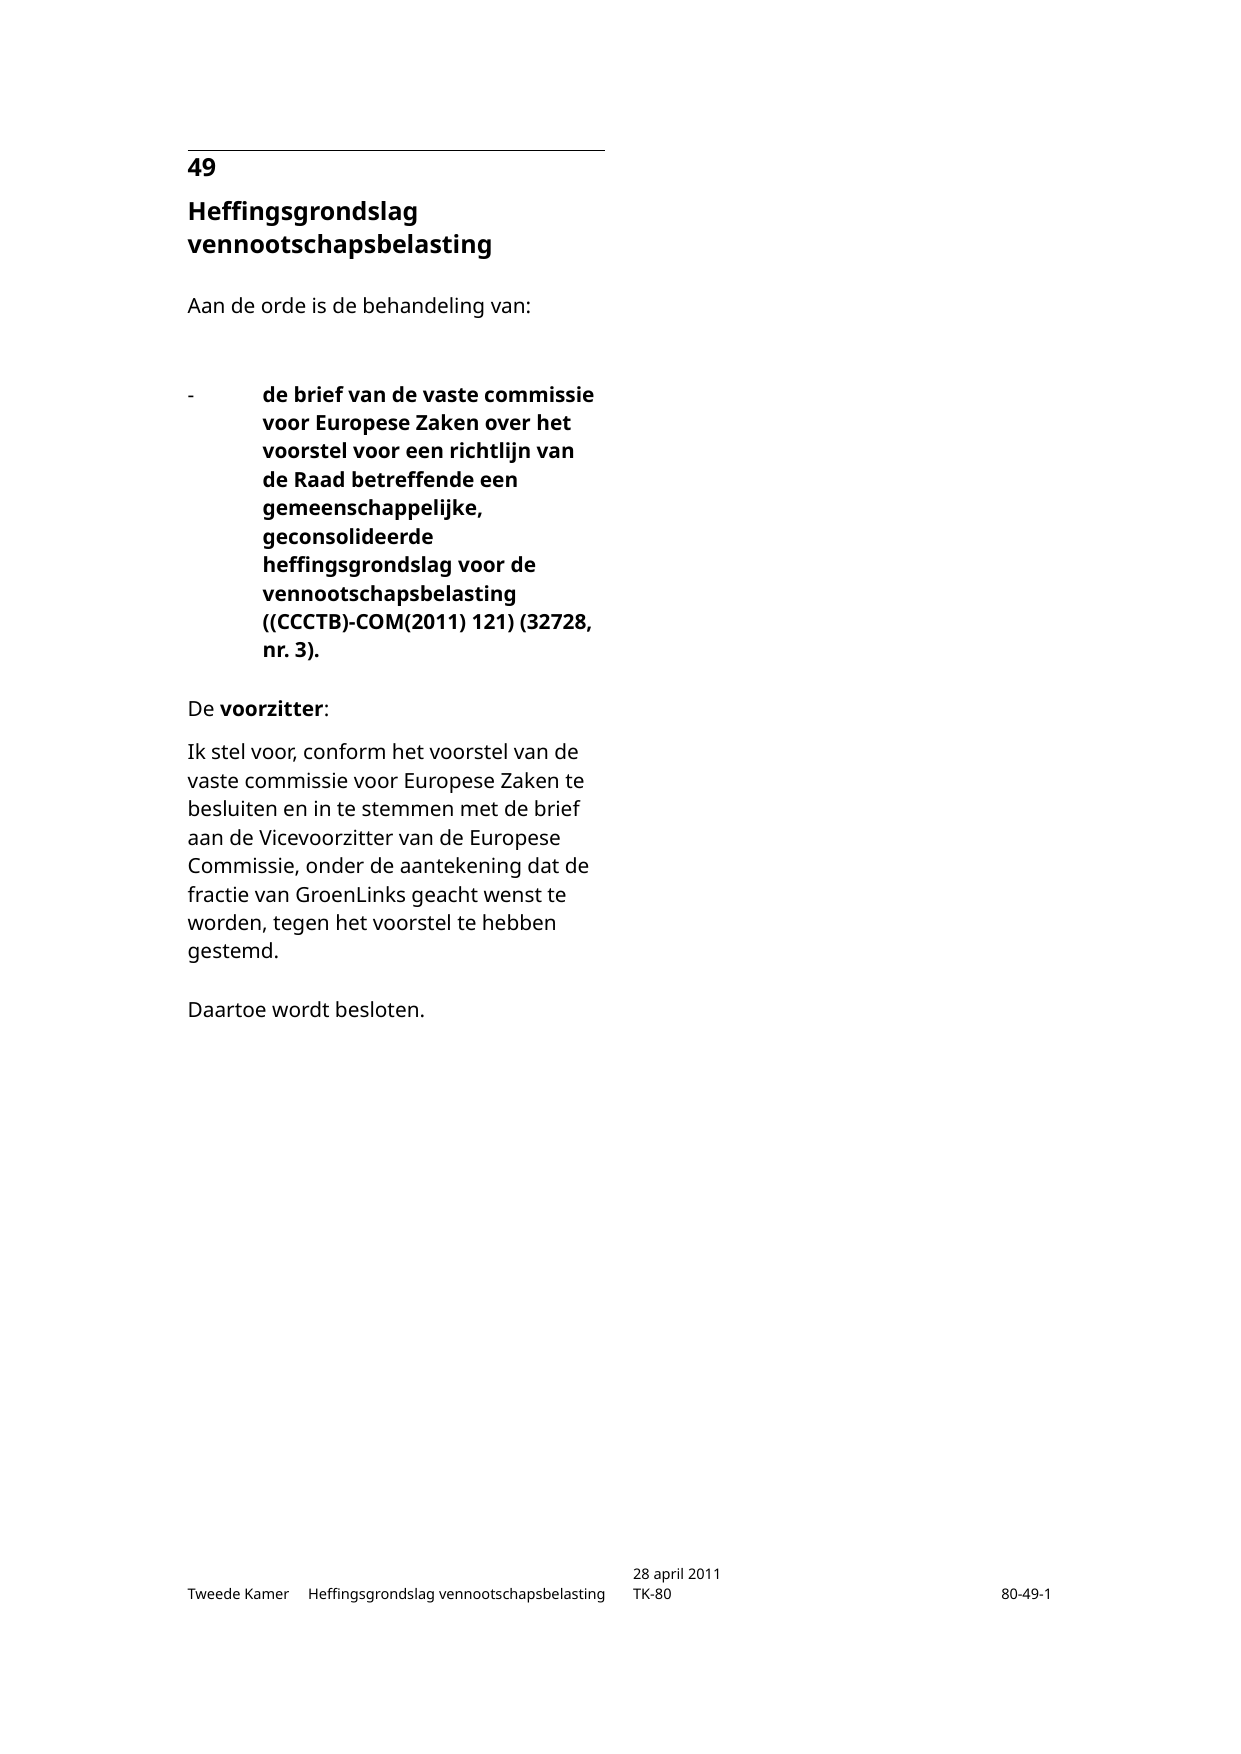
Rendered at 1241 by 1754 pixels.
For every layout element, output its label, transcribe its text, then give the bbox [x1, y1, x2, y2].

text Daartoe wordt besloten. [187, 995, 605, 1023]
text Ik stel voor, conform het voorstel van de vaste commissie voor Europese Zaken te besluiten en in te stemmen met de brief aan de Vicevoorzitter van de Europese Commissie, onder de aantekening dat de fractie van GroenLinks geacht wenst te worden, tegen het voorstel te hebben gestemd. [187, 737, 605, 965]
text Aan de orde is de behandeling van: [187, 291, 605, 320]
text De voorzitter: [187, 694, 605, 722]
list de brief van de vaste commissie voor Europese Zaken over het voorstel voor een richtlijn van de Raad betreffende een gemeenschappelijke, geconsolideerde heffingsgrondslag voor de vennootschapsbelasting ((CCCTB)-COM(2011) 121) (32728, nr. 3). [187, 380, 605, 664]
text Heffingsgrondslag vennootschapsbelasting [187, 193, 605, 261]
text 49 [187, 151, 605, 184]
